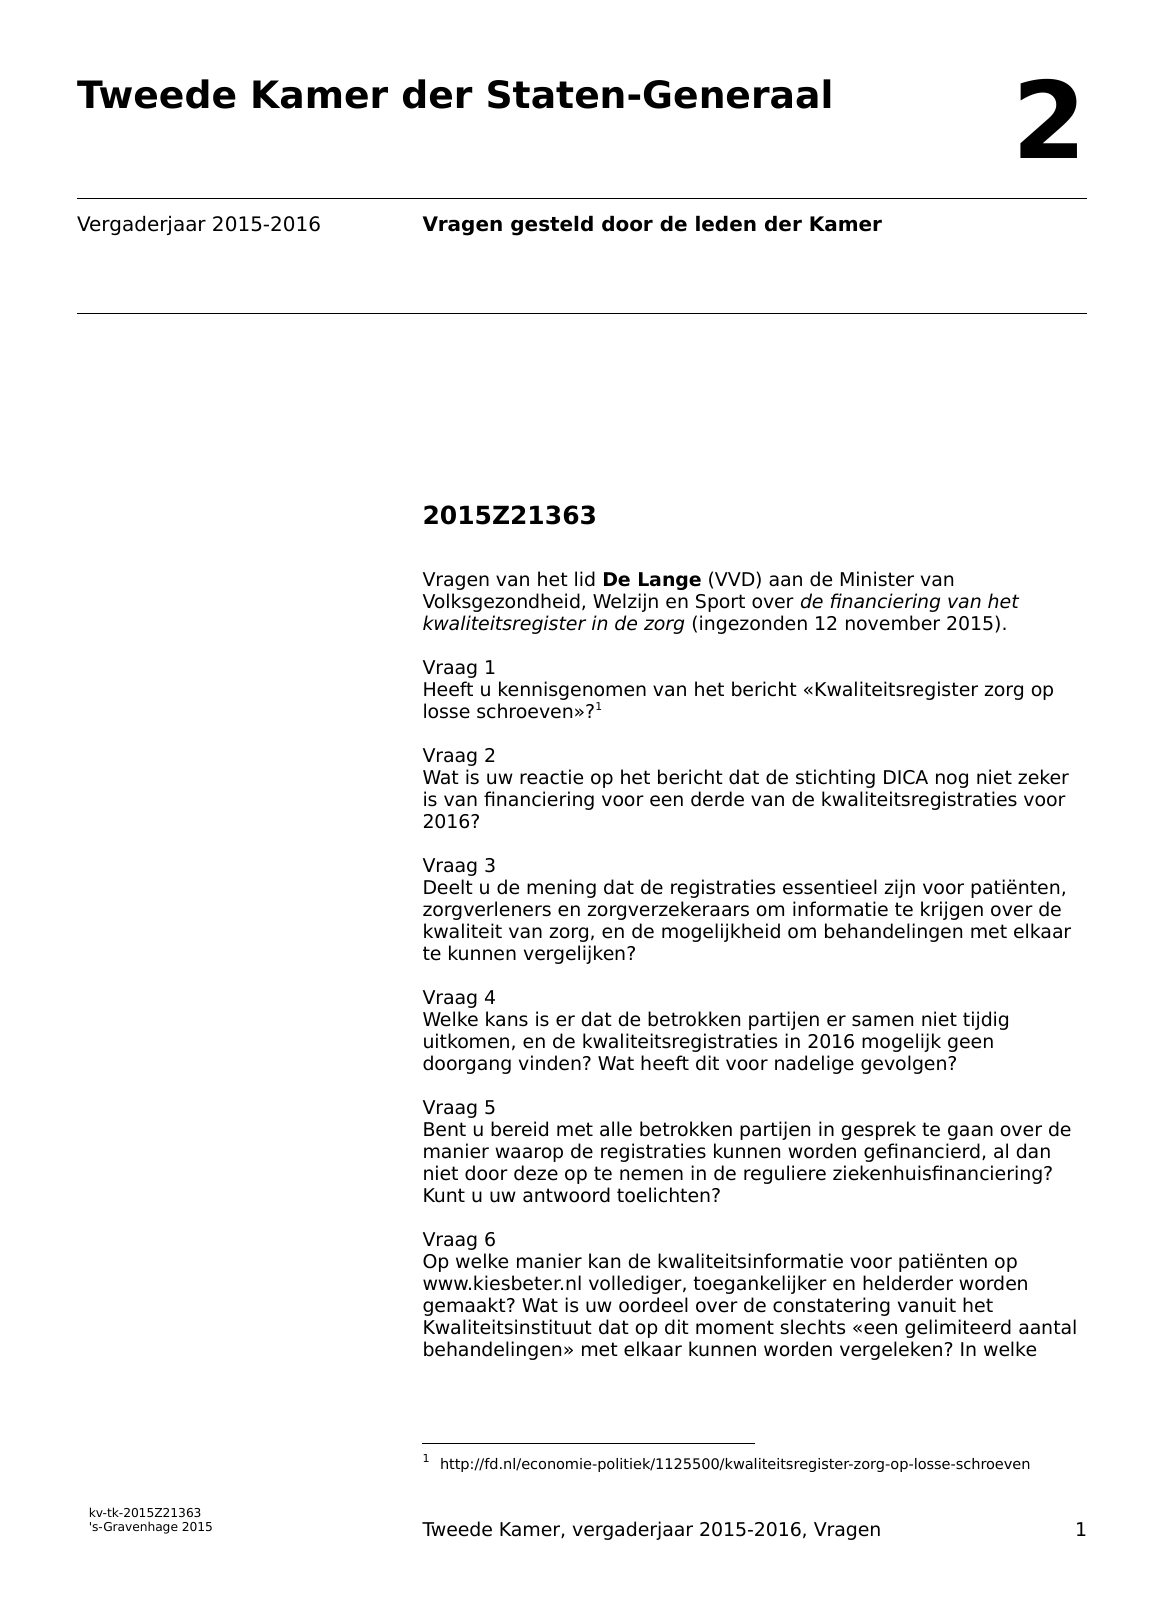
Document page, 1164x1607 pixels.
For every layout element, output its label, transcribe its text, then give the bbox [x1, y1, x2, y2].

text http://fd.nl/economie-politiek/1125500/kwaliteitsregister-zorg-op-losse-schroeven [422, 1452, 1087, 1474]
table_cell Vragen gesteld door de leden der Kamer [422, 199, 1087, 313]
text Vraag 3 [422, 855, 1087, 877]
table_header Tweede Kamer der Staten-Generaal [77, 59, 886, 198]
text Vraag 1 [422, 657, 1087, 679]
table_cell Vergaderjaar 2015-2016 [77, 199, 422, 313]
text Vraag 5 [422, 1097, 1087, 1119]
text Heeft u kennisgenomen van het bericht «Kwaliteitsregister zorg op losse schroeven»? [422, 679, 1087, 723]
text Vragen van het lid De Lange (VVD) aan de Minister van Volksgezondheid, Welzijn en Sport over de financiering van het kwaliteitsregister in de zorg (ingezonden 12 november 2015). [422, 569, 1087, 635]
text kv-tk-2015Z21363 [88, 1506, 323, 1520]
text 's-Gravenhage 2015 [88, 1520, 323, 1534]
text Op welke manier kan de kwaliteitsinformatie voor patiënten op www.kiesbeter.nl vollediger, toegankelijker en helderder worden gemaakt? Wat is uw oordeel over de constatering vanuit het Kwaliteitsinstituut dat op dit moment slechts «een gelimiteerd aantal behandelingen» met elkaar kunnen worden vergeleken? In welke [422, 1251, 1087, 1361]
text Bent u bereid met alle betrokken partijen in gesprek te gaan over de manier waarop de registraties kunnen worden gefinancierd, al dan niet door deze op te nemen in de reguliere ziekenhuisfinanciering? Kunt u uw antwoord toelichten? [422, 1119, 1087, 1207]
table_header 2 [886, 59, 1087, 198]
text Vraag 4 [422, 987, 1087, 1009]
text Vraag 2 [422, 745, 1087, 767]
text Wat is uw reactie op het bericht dat de stichting DICA nog niet zeker is van financiering voor een derde van de kwaliteitsregistraties voor 2016? [422, 767, 1087, 833]
text 2015Z21363 [422, 501, 1087, 531]
text Vraag 6 [422, 1229, 1087, 1251]
text Deelt u de mening dat de registraties essentieel zijn voor patiënten, zorgverleners en zorgverzekeraars om informatie te krijgen over de kwaliteit van zorg, en de mogelijkheid om behandelingen met elkaar te kunnen vergelijken? [422, 877, 1087, 965]
text Welke kans is er dat de betrokken partijen er samen niet tijdig uitkomen, en de kwaliteitsregistraties in 2016 mogelijk geen doorgang vinden? Wat heeft dit voor nadelige gevolgen? [422, 1009, 1087, 1075]
